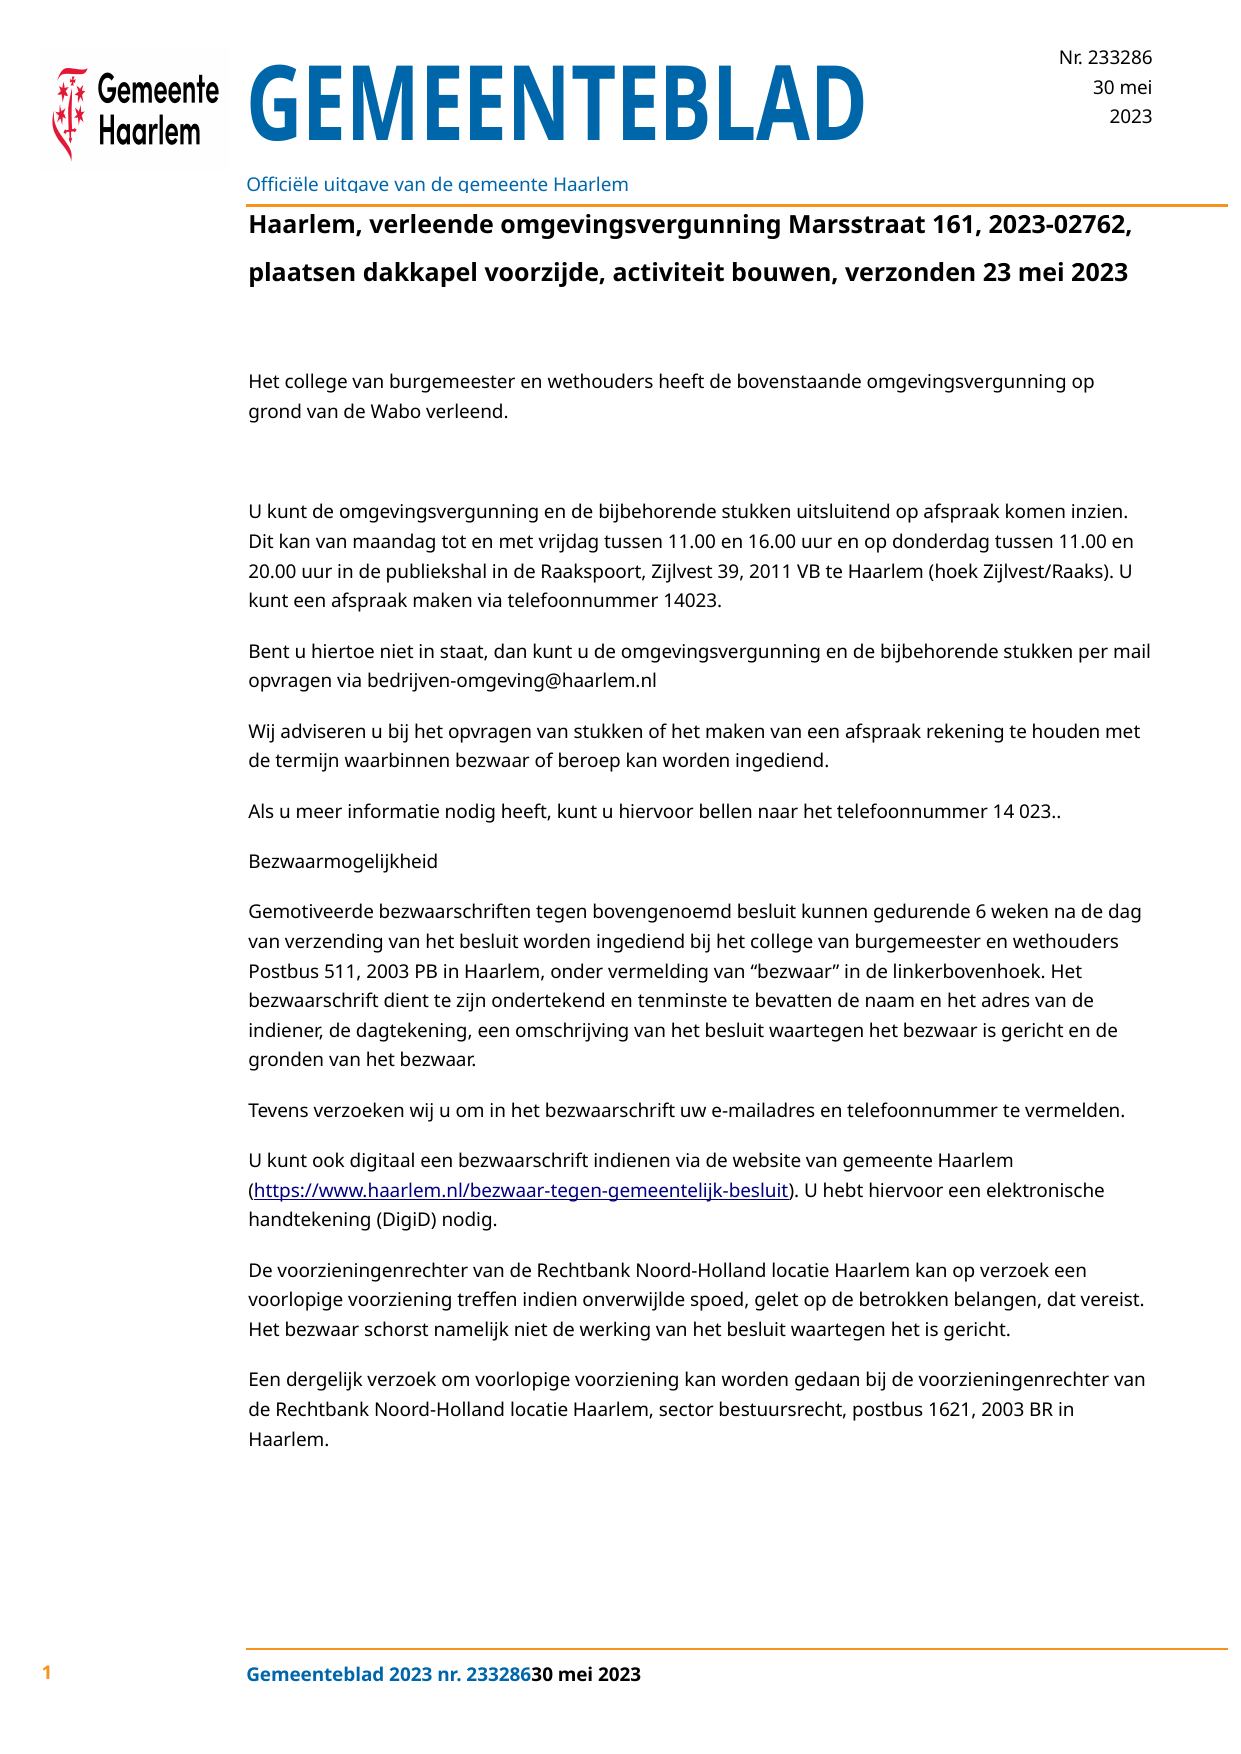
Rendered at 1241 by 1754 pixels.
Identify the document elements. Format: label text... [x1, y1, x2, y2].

text Haarlem, verleende omgevingsvergunning Marsstraat 161, 2023-02762, plaatsen dakkapel voorzijde, activiteit bouwen, verzonden 23 mei 2023 [248, 207, 1152, 288]
text Bezwaarmogelijkheid [248, 848, 1152, 874]
text De voorzieningenrechter van de Rechtbank Noord-Holland locatie Haarlem kan op verzoek een voorlopige voorziening treffen indien onverwijlde spoed, gelet op de betrokken belangen, dat vereist. Het bezwaar schorst namelijk niet de werking van het besluit waartegen het is gericht. [248, 1257, 1152, 1342]
text Tevens verzoeken wij u om in het bezwaarschrift uw e-mailadres en telefoonnummer te vermelden. [248, 1097, 1152, 1123]
text Als u meer informatie nodig heeft, kunt u hiervoor bellen naar het telefoonnummer 14 023.. [248, 798, 1152, 824]
text Bent u hiertoe niet in staat, dan kunt u de omgevingsvergunning en de bijbehorende stukken per mail opvragen via bedrijven-omgeving@haarlem.nl [248, 638, 1152, 693]
picture [41, 47, 231, 172]
text Wij adviseren u bij het opvragen van stukken of het maken van een afspraak rekening te houden met de termijn waarbinnen bezwaar of beroep kan worden ingediend. [248, 718, 1152, 773]
text Gemotiveerde bezwaarschriften tegen bovengenoemd besluit kunnen gedurende 6 weken na de dag van verzending van het besluit worden ingediend bij het college van burgemeester en wethouders Postbus 511, 2003 PB in Haarlem, onder vermelding van “bezwaar” in de linkerbovenhoek. Het bezwaarschrift dient te zijn ondertekend en tenminste te bevatten de naam en het adres van de indiener, de dagtekening, een omschrijving van het besluit waartegen het bezwaar is gericht en de gronden van het bezwaar. [248, 899, 1152, 1072]
text U kunt ook digitaal een bezwaarschrift indienen via de website van gemeente Haarlem (https://www.haarlem.nl/bezwaar-tegen-gemeentelijk-besluit). U hebt hiervoor een elektronische handtekening (DigiD) nodig. [248, 1147, 1152, 1232]
text Een dergelijk verzoek om voorlopige voorziening kan worden gedaan bij de voorzieningenrechter van de Rechtbank Noord-Holland locatie Haarlem, sector bestuursrecht, postbus 1621, 2003 BR in Haarlem. [248, 1367, 1152, 1452]
text U kunt de omgevingsvergunning en de bijbehorende stukken uitsluitend op afspraak komen inzien. Dit kan van maandag tot en met vrijdag tussen 11.00 en 16.00 uur en op donderdag tussen 11.00 en 20.00 uur in de publiekshal in de Raakspoort, Zijlvest 39, 2011 VB te Haarlem (hoek Zijlvest/Raaks). U kunt een afspraak maken via telefoonnummer 14023. [248, 499, 1152, 613]
text Het college van burgemeester en wethouders heeft de bovenstaande omgevingsvergunning op grond van de Wabo verleend. [248, 368, 1152, 424]
